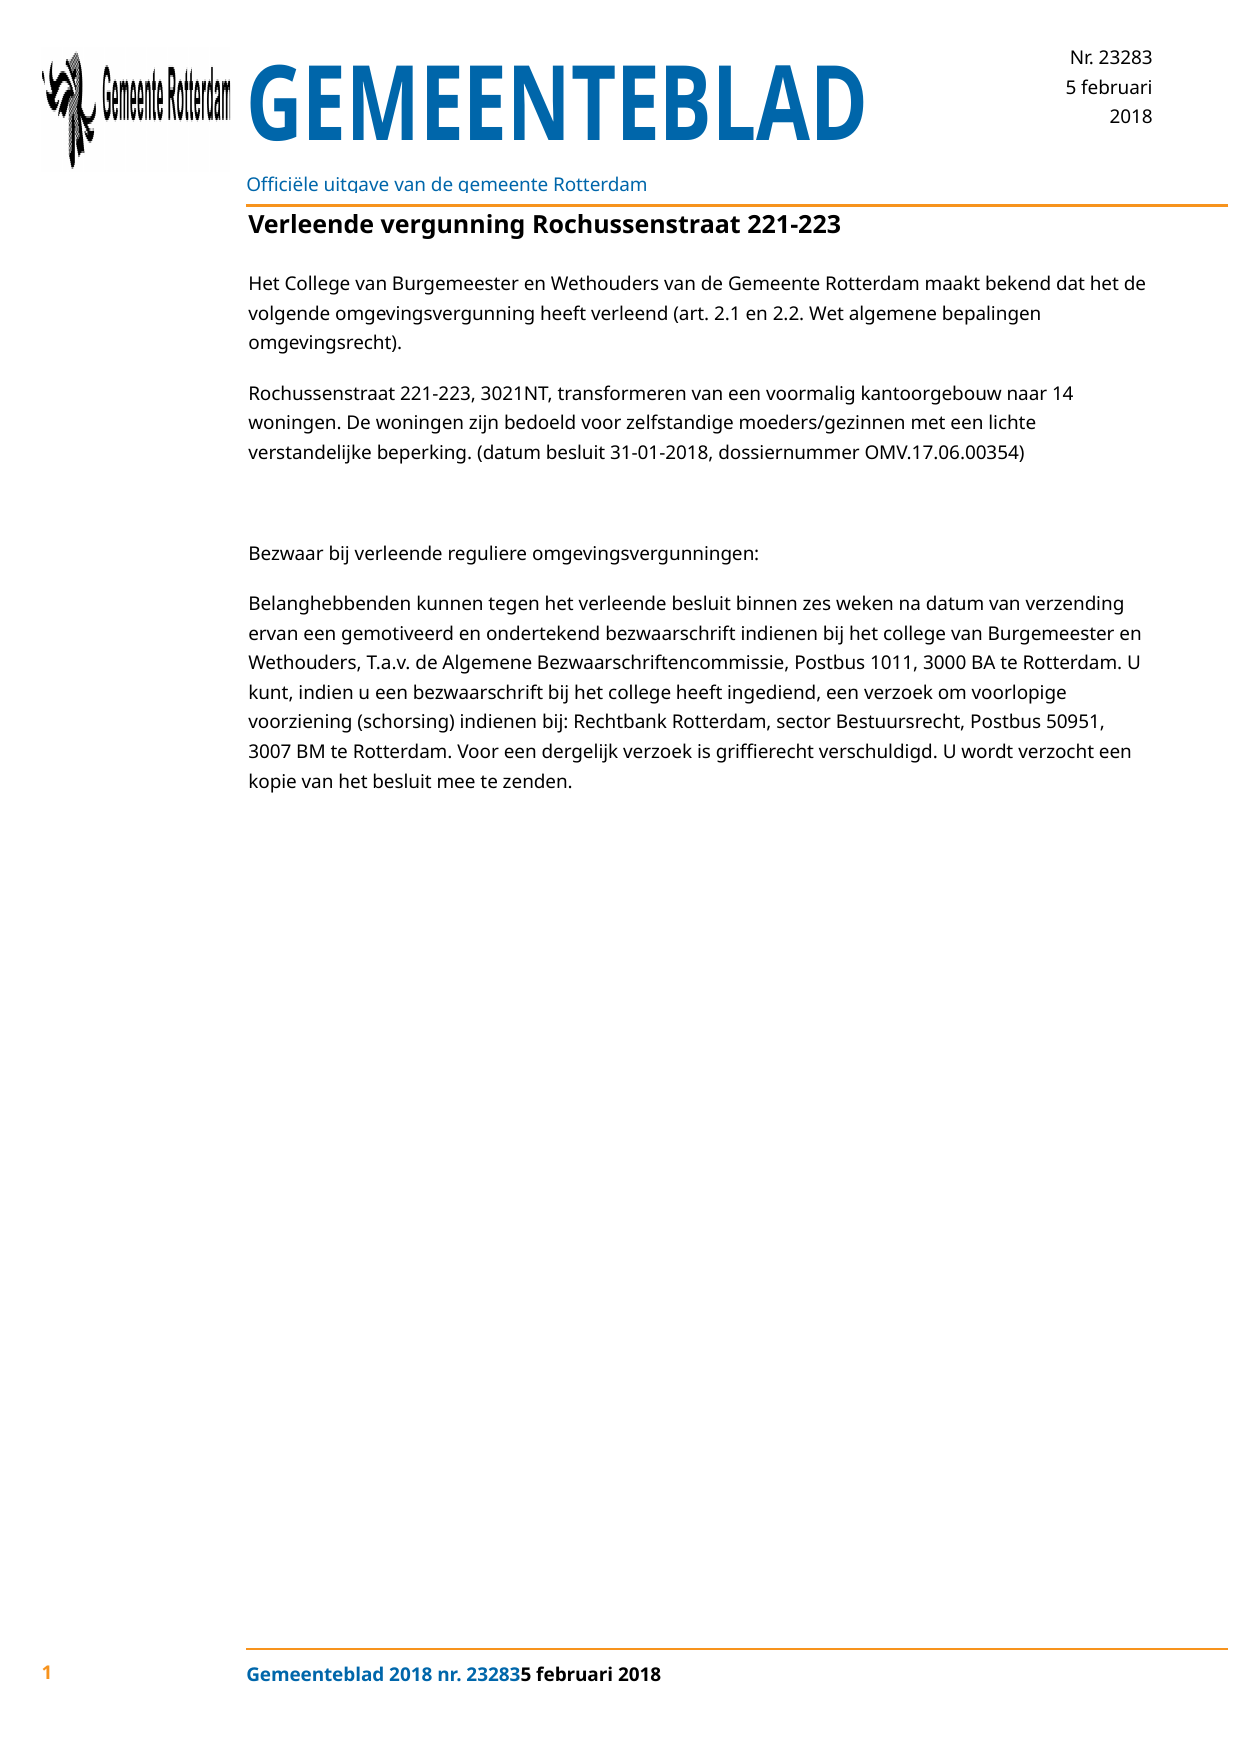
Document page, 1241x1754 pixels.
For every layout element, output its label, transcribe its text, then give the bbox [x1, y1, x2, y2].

text Verleende vergunning Rochussenstraat 221-223 [248, 207, 1152, 241]
picture [41, 47, 231, 172]
text Het College van Burgemeester en Wethouders van de Gemeente Rotterdam maakt bekend dat het de volgende omgevingsvergunning heeft verleend (art. 2.1 en 2.2. Wet algemene bepalingen omgevingsrecht). [248, 270, 1152, 355]
text Belanghebbenden kunnen tegen het verleende besluit binnen zes weken na datum van verzending ervan een gemotiveerd en ondertekend bezwaarschrift indienen bij het college van Burgemeester en Wethouders, T.a.v. de Algemene Bezwaarschriftencommissie, Postbus 1011, 3000 BA te Rotterdam. U kunt, indien u een bezwaarschrift bij het college heeft ingediend, een verzoek om voorlopige voorziening (schorsing) indienen bij: Rechtbank Rotterdam, sector Bestuursrecht, Postbus 50951, 3007 BM te Rotterdam. Voor een dergelijk verzoek is griffierecht verschuldigd. U wordt verzocht een kopie van het besluit mee te zenden. [248, 590, 1152, 793]
text Rochussenstraat 221-223, 3021NT, transformeren van een voormalig kantoorgebouw naar 14 woningen. De woningen zijn bedoeld voor zelfstandige moeders/gezinnen met een lichte verstandelijke beperking. (datum besluit 31-01-2018, dossiernummer OMV.17.06.00354) [248, 380, 1152, 465]
text Bezwaar bij verleende reguliere omgevingsvergunningen: [248, 540, 1152, 566]
